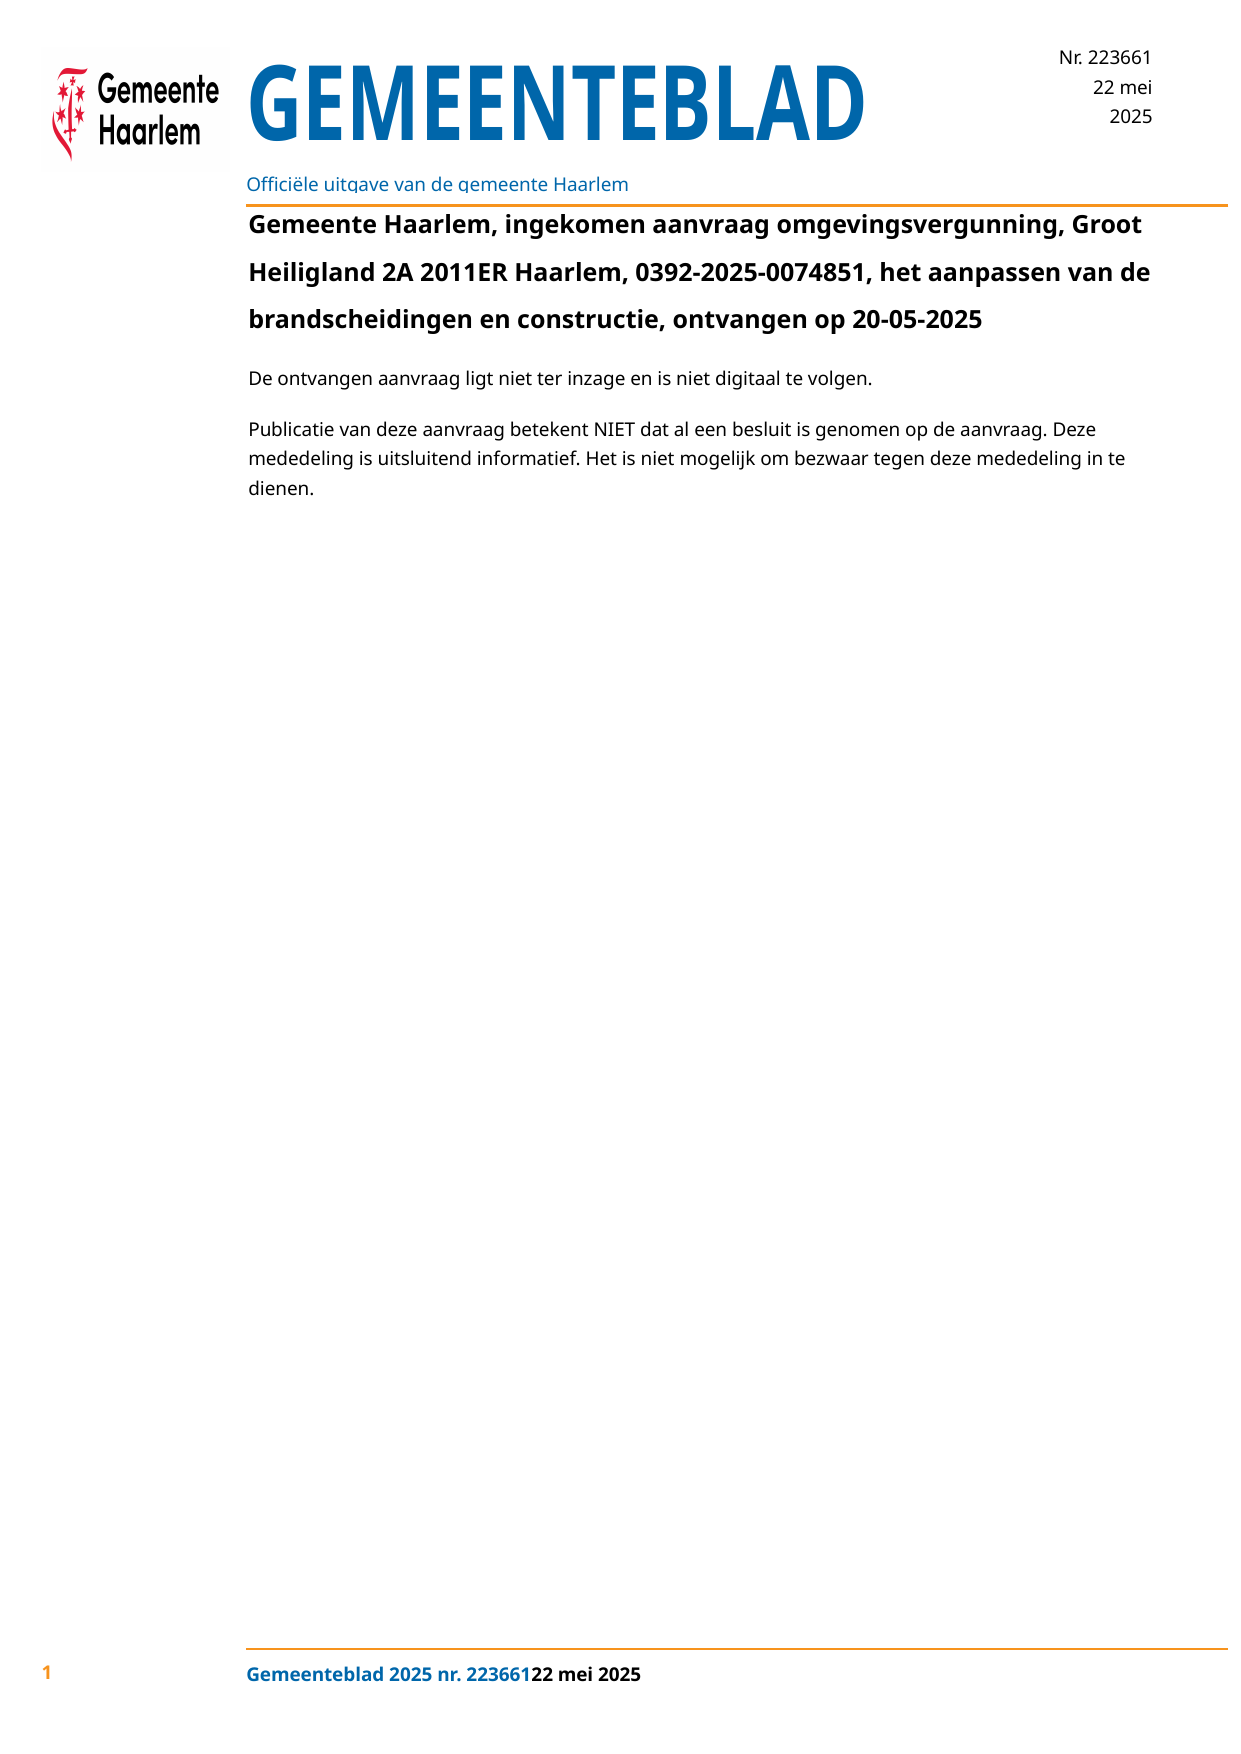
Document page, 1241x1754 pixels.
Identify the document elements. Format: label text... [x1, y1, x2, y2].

picture [41, 47, 231, 172]
text Publicatie van deze aanvraag betekent NIET dat al een besluit is genomen op de aanvraag. Deze mededeling is uitsluitend informatief. Het is niet mogelijk om bezwaar tegen deze mededeling in te dienen. [248, 416, 1152, 501]
text De ontvangen aanvraag ligt niet ter inzage en is niet digitaal te volgen. [248, 366, 1152, 391]
text Gemeente Haarlem, ingekomen aanvraag omgevingsvergunning, Groot Heiligland 2A 2011ER Haarlem, 0392-2025-0074851, het aanpassen van de brandscheidingen en constructie, ontvangen op 20-05-2025 [248, 207, 1152, 336]
